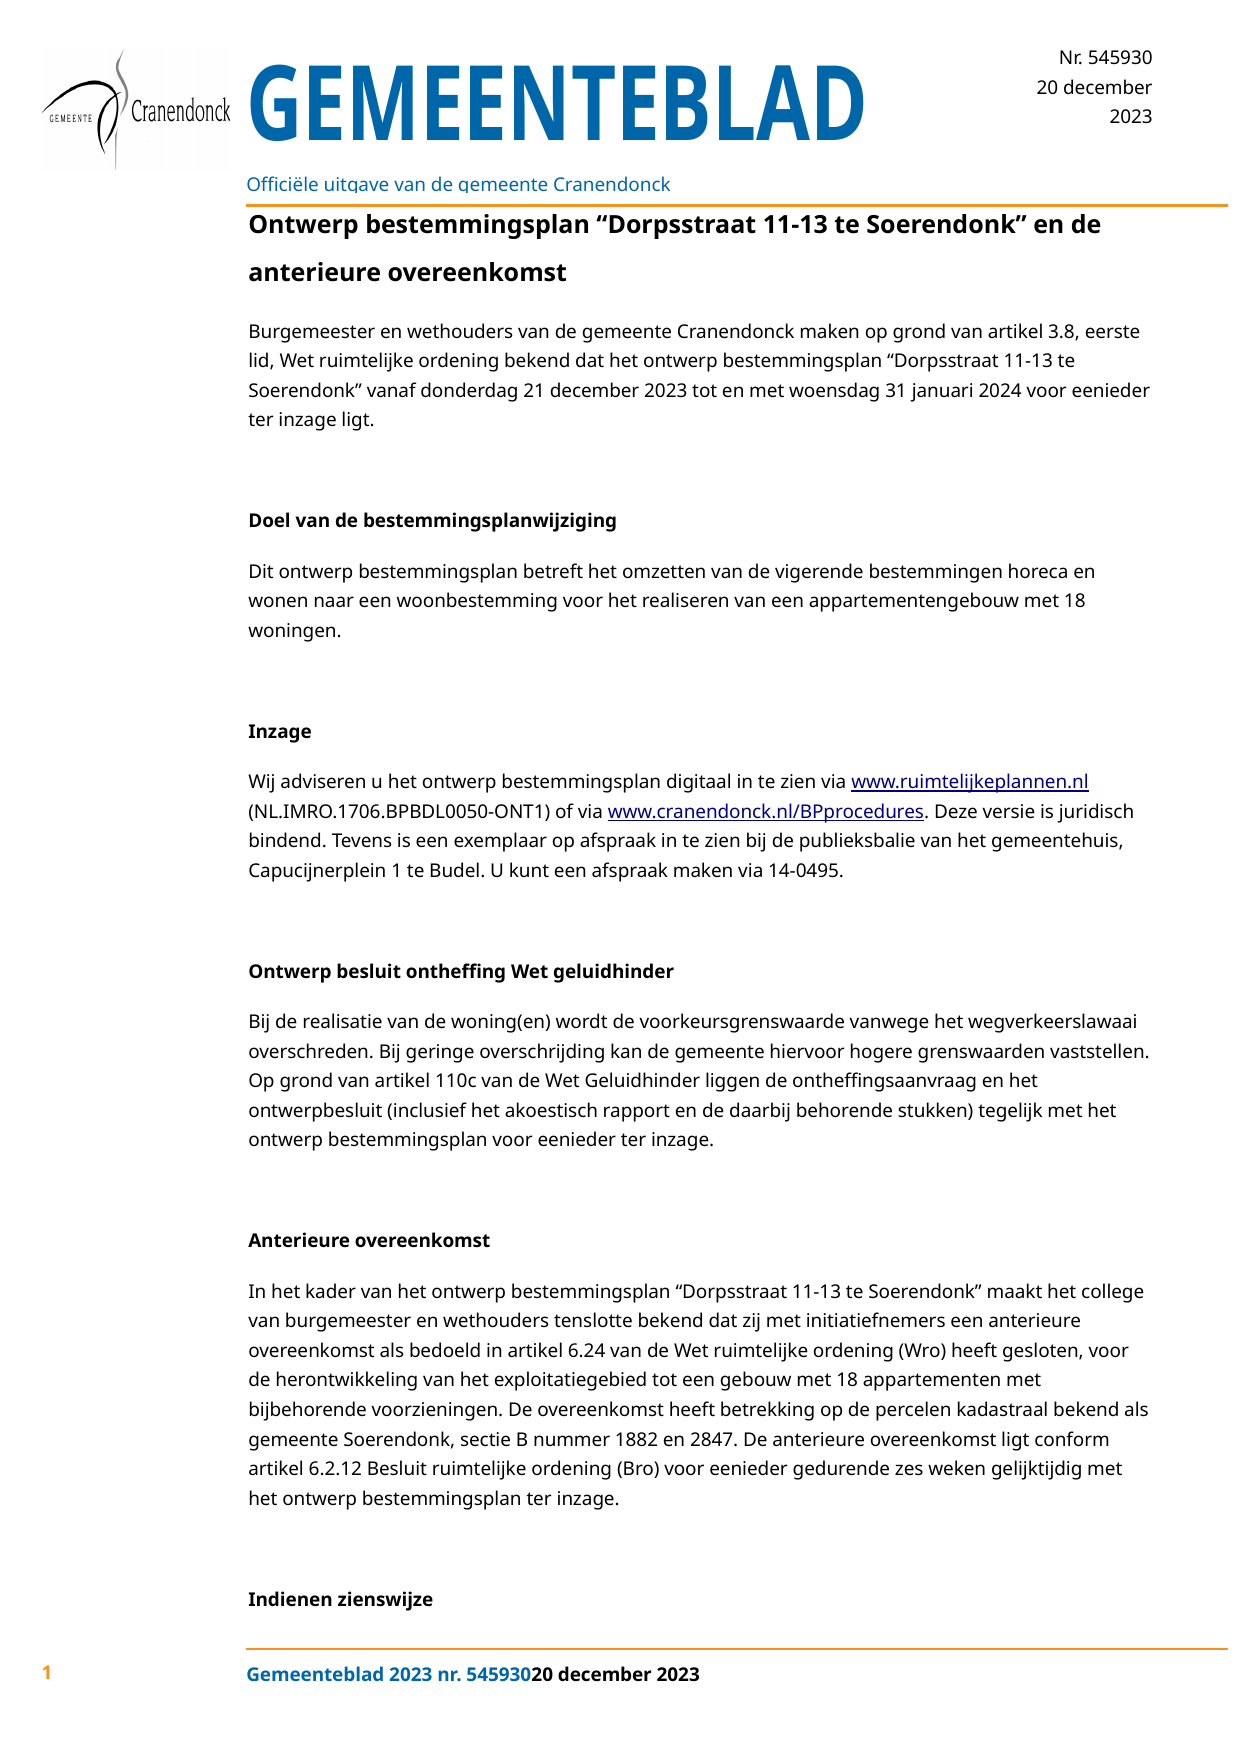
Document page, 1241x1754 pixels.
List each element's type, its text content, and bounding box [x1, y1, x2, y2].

text Dit ontwerp bestemmingsplan betreft het omzetten van de vigerende bestemmingen horeca en wonen naar een woonbestemming voor het realiseren van een appartementengebouw met 18 woningen. [248, 558, 1152, 643]
text In het kader van het ontwerp bestemmingsplan “Dorpsstraat 11-13 te Soerendonk” maakt het college van burgemeester en wethouders tenslotte bekend dat zij met initiatiefnemers een anterieure overeenkomst als bedoeld in artikel 6.24 van de Wet ruimtelijke ordening (Wro) heeft gesloten, voor de herontwikkeling van het exploitatiegebied tot een gebouw met 18 appartementen met bijbehorende voorzieningen. De overeenkomst heeft betrekking op de percelen kadastraal bekend als gemeente Soerendonk, sectie B nummer 1882 en 2847. De anterieure overeenkomst ligt conform artikel 6.2.12 Besluit ruimtelijke ordening (Bro) voor eenieder gedurende zes weken gelijktijdig met het ontwerp bestemmingsplan ter inzage. [248, 1278, 1152, 1511]
text Anterieure overeenkomst [248, 1227, 1152, 1253]
text Wij adviseren u het ontwerp bestemmingsplan digitaal in te zien via www.ruimtelijkeplannen.nl (NL.IMRO.1706.BPBDL0050-ONT1) of via www.cranendonck.nl/BPprocedures. Deze versie is juridisch bindend. Tevens is een exemplaar op afspraak in te zien bij de publieksbalie van het gemeentehuis, Capucijnerplein 1 te Budel. U kunt een afspraak maken via 14-0495. [248, 768, 1152, 883]
picture [41, 47, 231, 172]
text Burgemeester en wethouders van de gemeente Cranendonck maken op grond van artikel 3.8, eerste lid, Wet ruimtelijke ordening bekend dat het ontwerp bestemmingsplan “Dorpsstraat 11-13 te Soerendonk” vanaf donderdag 21 december 2023 tot en met woensdag 31 januari 2024 voor eenieder ter inzage ligt. [248, 318, 1152, 432]
text Bij de realisatie van de woning(en) wordt de voorkeursgrenswaarde vanwege het wegverkeerslawaai overschreden. Bij geringe overschrijding kan de gemeente hiervoor hogere grenswaarden vaststellen. Op grond van artikel 110c van de Wet Geluidhinder liggen de ontheffingsaanvraag en het ontwerpbesluit (inclusief het akoestisch rapport en de daarbij behorende stukken) tegelijk met het ontwerp bestemmingsplan voor eenieder ter inzage. [248, 1008, 1152, 1152]
text Doel van de bestemmingsplanwijziging [248, 507, 1152, 533]
text Inzage [248, 718, 1152, 744]
text Indienen zienswijze [248, 1586, 1152, 1612]
text Ontwerp bestemmingsplan “Dorpsstraat 11-13 te Soerendonk” en de anterieure overeenkomst [248, 207, 1152, 288]
text Ontwerp besluit ontheffing Wet geluidhinder [248, 958, 1152, 984]
